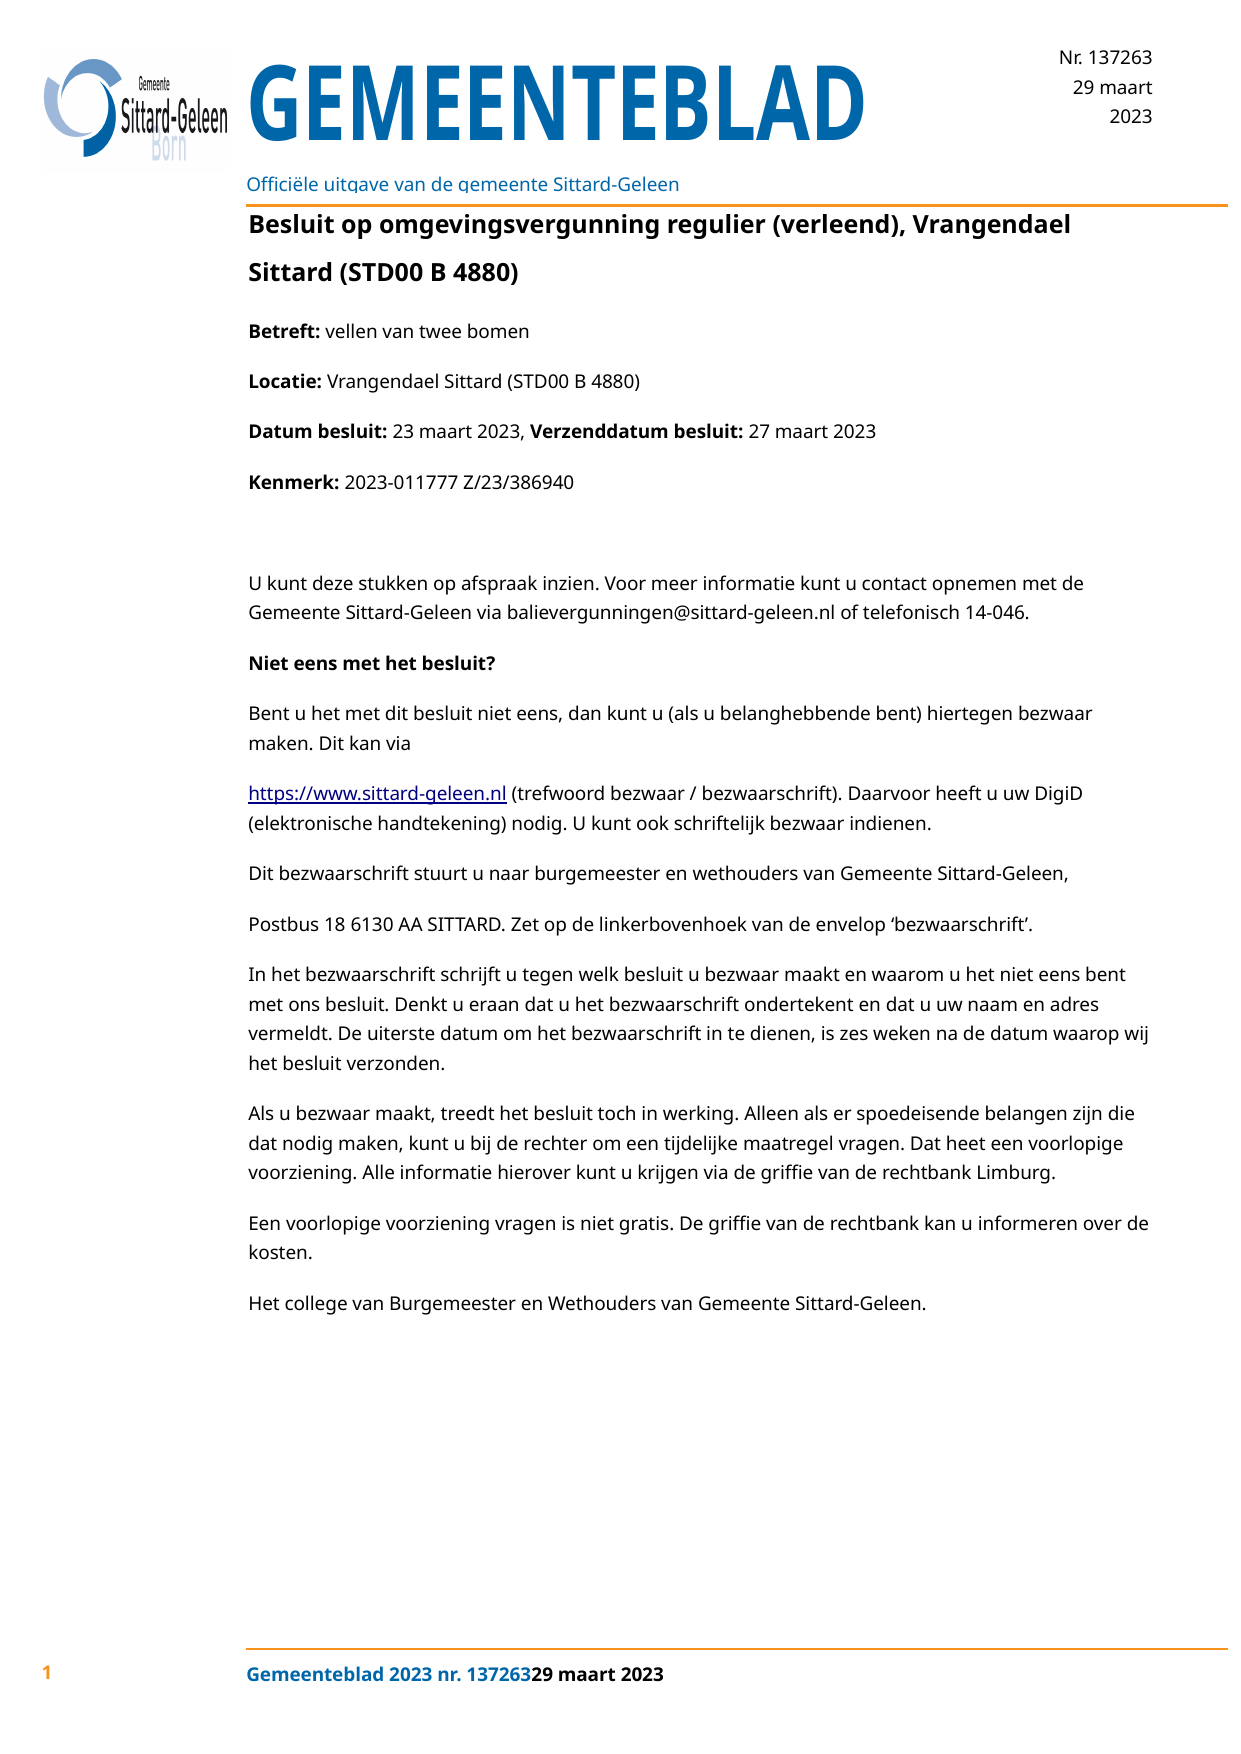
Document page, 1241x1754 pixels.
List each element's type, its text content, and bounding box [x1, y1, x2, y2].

text Dit bezwaarschrift stuurt u naar burgemeester en wethouders van Gemeente Sittard-Geleen, [248, 860, 1152, 886]
picture [41, 47, 231, 172]
text Niet eens met het besluit? [248, 650, 1152, 676]
text https://www.sittard-geleen.nl (trefwoord bezwaar / bezwaarschrift). Daarvoor heeft u uw DigiD (elektronische handtekening) nodig. U kunt ook schriftelijk bezwaar indienen. [248, 780, 1152, 836]
text Besluit op omgevingsvergunning regulier (verleend), Vrangendael Sittard (STD00 B 4880) [248, 207, 1152, 288]
text Postbus 18 6130 AA SITTARD. Zet op de linkerbovenhoek van de envelop ‘bezwaarschrift’. [248, 911, 1152, 937]
text Bent u het met dit besluit niet eens, dan kunt u (als u belanghebbende bent) hiertegen bezwaar maken. Dit kan via [248, 700, 1152, 756]
text Als u bezwaar maakt, treedt het besluit toch in werking. Alleen als er spoedeisende belangen zijn die dat nodig maken, kunt u bij de rechter om een tijdelijke maatregel vragen. Dat heet een voorlopige voorziening. Alle informatie hierover kunt u krijgen via de griffie van de rechtbank Limburg. [248, 1100, 1152, 1185]
text Locatie: Vrangendael Sittard (STD00 B 4880) [248, 368, 1152, 394]
text Een voorlopige voorziening vragen is niet gratis. De griffie van de rechtbank kan u informeren over de kosten. [248, 1210, 1152, 1265]
text Het college van Burgemeester en Wethouders van Gemeente Sittard-Geleen. [248, 1290, 1152, 1316]
text Datum besluit: 23 maart 2023, Verzenddatum besluit: 27 maart 2023 [248, 419, 1152, 444]
text In het bezwaarschrift schrijft u tegen welk besluit u bezwaar maakt en waarom u het niet eens bent met ons besluit. Denkt u eraan dat u het bezwaarschrift ondertekent en dat u uw naam en adres vermeldt. De uiterste datum om het bezwaarschrift in te dienen, is zes weken na de datum waarop wij het besluit verzonden. [248, 961, 1152, 1076]
text Betreft: vellen van twee bomen [248, 318, 1152, 344]
text Kenmerk: 2023-011777 Z/23/386940 [248, 469, 1152, 495]
text U kunt deze stukken op afspraak inzien. Voor meer informatie kunt u contact opnemen met de Gemeente Sittard-Geleen via balievergunningen@sittard-geleen.nl of telefonisch 14-046. [248, 570, 1152, 625]
